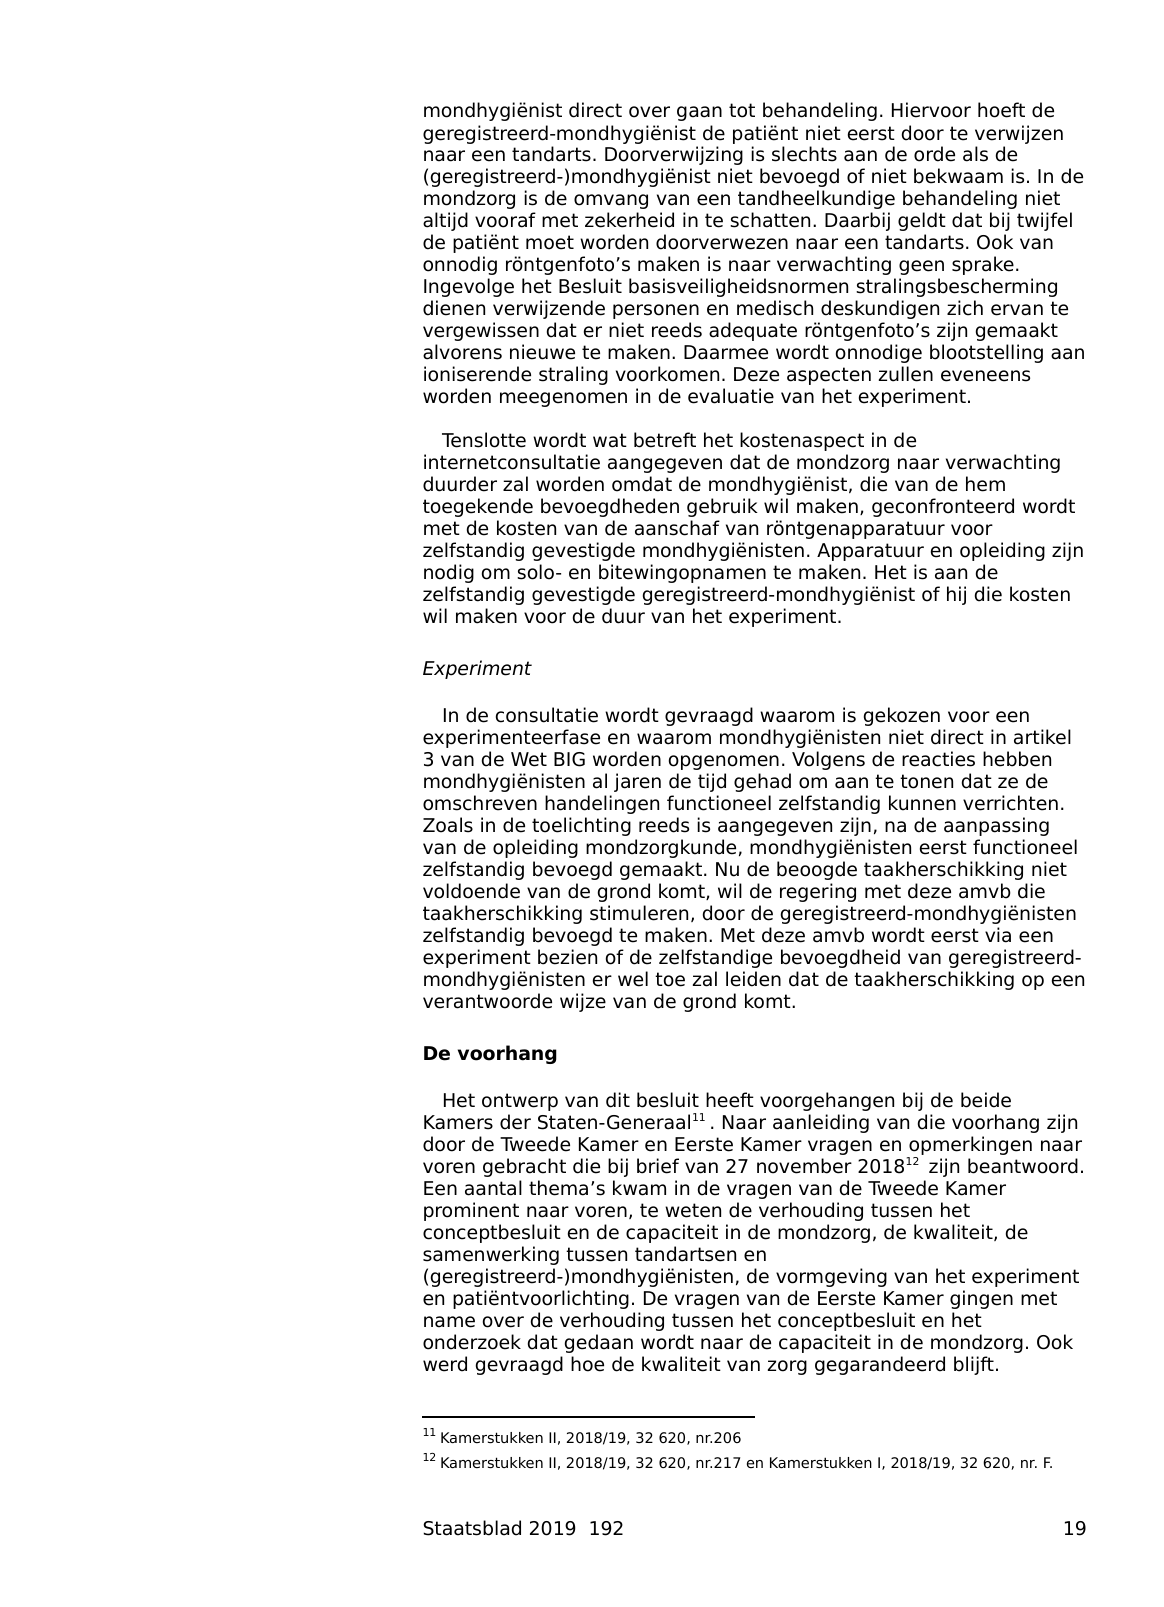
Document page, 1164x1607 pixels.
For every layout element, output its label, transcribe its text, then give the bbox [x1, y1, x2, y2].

text mondhygiënist direct over gaan tot behandeling. Hiervoor hoeft de geregistreerd-mondhygiënist de patiënt niet eerst door te verwijzen naar een tandarts. Doorverwijzing is slechts aan de orde als de (geregistreerd-)mondhygiënist niet bevoegd of niet bekwaam is. In de mondzorg is de omvang van een tandheelkundige behandeling niet altijd vooraf met zekerheid in te schatten. Daarbij geldt dat bij twijfel de patiënt moet worden doorverwezen naar een tandarts. Ook van onnodig röntgenfoto’s maken is naar verwachting geen sprake. Ingevolge het Besluit basisveiligheidsnormen stralingsbescherming dienen verwijzende personen en medisch deskundigen zich ervan te vergewissen dat er niet reeds adequate röntgenfoto’s zijn gemaakt alvorens nieuwe te maken. Daarmee wordt onnodige blootstelling aan ioniserende straling voorkomen. Deze aspecten zullen eveneens worden meegenomen in de evaluatie van het experiment. [422, 100, 1087, 408]
subtitle Experiment [422, 658, 1087, 680]
subtitle De voorhang [422, 1043, 1087, 1065]
text Het ontwerp van dit besluit heeft voorgehangen bij de beide Kamers der Staten-Generaal. Naar aanleiding van die voorhang zijn door de Tweede Kamer en Eerste Kamer vragen en opmerkingen naar voren gebracht die bij brief van 27 november 2018 zijn beantwoord. Een aantal thema’s kwam in de vragen van de Tweede Kamer prominent naar voren, te weten de verhouding tussen het conceptbesluit en de capaciteit in de mondzorg, de kwaliteit, de samenwerking tussen tandartsen en (geregistreerd-)mondhygiënisten, de vormgeving van het experiment en patiëntvoorlichting. De vragen van de Eerste Kamer gingen met name over de verhouding tussen het conceptbesluit en het onderzoek dat gedaan wordt naar de capaciteit in de mondzorg. Ook werd gevraagd hoe de kwaliteit van zorg gegarandeerd blijft. [422, 1090, 1087, 1376]
text Tenslotte wordt wat betreft het kostenaspect in de internetconsultatie aangegeven dat de mondzorg naar verwachting duurder zal worden omdat de mondhygiënist, die van de hem toegekende bevoegdheden gebruik wil maken, geconfronteerd wordt met de kosten van de aanschaf van röntgenapparatuur voor zelfstandig gevestigde mondhygiënisten. Apparatuur en opleiding zijn nodig om solo- en bitewingopnamen te maken. Het is aan de zelfstandig gevestigde geregistreerd-mondhygiënist of hij die kosten wil maken voor de duur van het experiment. [422, 430, 1087, 628]
text Kamerstukken II, 2018/19, 32 620, nr.206 [422, 1426, 1087, 1448]
text In de consultatie wordt gevraagd waarom is gekozen voor een experimenteerfase en waarom mondhygiënisten niet direct in artikel 3 van de Wet BIG worden opgenomen. Volgens de reacties hebben mondhygiënisten al jaren de tijd gehad om aan te tonen dat ze de omschreven handelingen functioneel zelfstandig kunnen verrichten. Zoals in de toelichting reeds is aangegeven zijn, na de aanpassing van de opleiding mondzorgkunde, mondhygiënisten eerst functioneel zelfstandig bevoegd gemaakt. Nu de beoogde taakherschikking niet voldoende van de grond komt, wil de regering met deze amvb die taakherschikking stimuleren, door de geregistreerd-mondhygiënisten zelfstandig bevoegd te maken. Met deze amvb wordt eerst via een experiment bezien of de zelfstandige bevoegdheid van geregistreerd-mondhygiënisten er wel toe zal leiden dat de taakherschikking op een verantwoorde wijze van de grond komt. [422, 705, 1087, 1013]
text Kamerstukken II, 2018/19, 32 620, nr.217 en Kamerstukken I, 2018/19, 32 620, nr. F. [422, 1451, 1087, 1473]
